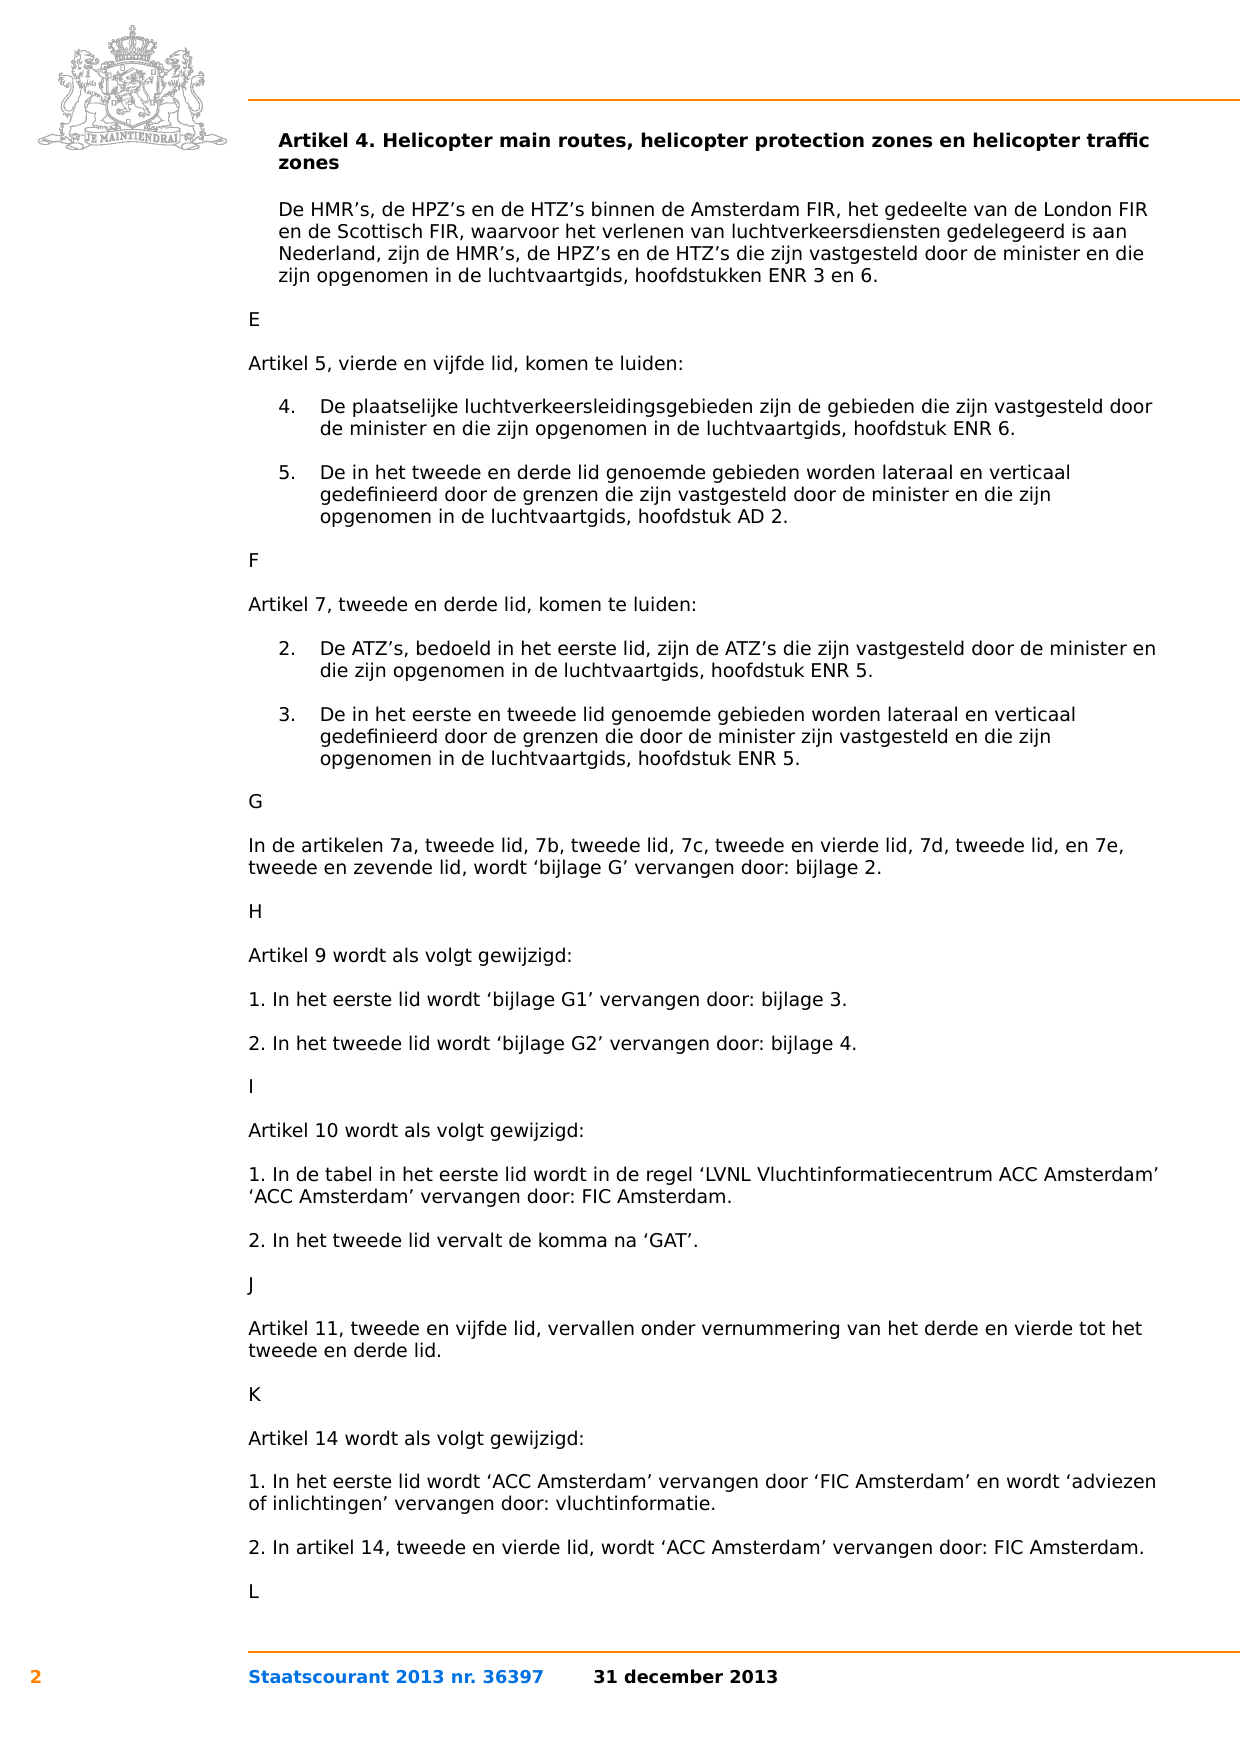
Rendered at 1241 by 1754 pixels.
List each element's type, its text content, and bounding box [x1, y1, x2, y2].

text F [248, 550, 1163, 572]
text Artikel 10 wordt als volgt gewijzigd: [248, 1120, 1163, 1142]
text H [248, 901, 1163, 923]
text 1. In het eerste lid wordt ‘bijlage G1’ vervangen door: bijlage 3. [248, 989, 1163, 1011]
text 3. De in het eerste en tweede lid genoemde gebieden worden lateraal en verticaal gedefinieerd door de grenzen die door de minister zijn vastgesteld en die zijn opgenomen in de luchtvaartgids, hoofdstuk ENR 5. [278, 703, 1163, 769]
text 2. In artikel 14, tweede en vierde lid, wordt ‘ACC Amsterdam’ vervangen door: FIC Amsterdam. [248, 1537, 1163, 1559]
text L [248, 1581, 1163, 1603]
text 2. In het tweede lid wordt ‘bijlage G2’ vervangen door: bijlage 4. [248, 1033, 1163, 1054]
text J [248, 1274, 1163, 1296]
text I [248, 1076, 1163, 1098]
text E [248, 309, 1163, 331]
text 1. In het eerste lid wordt ‘ACC Amsterdam’ vervangen door ‘FIC Amsterdam’ en wordt ‘adviezen of inlichtingen’ vervangen door: vluchtinformatie. [248, 1471, 1163, 1515]
text Artikel 7, tweede en derde lid, komen te luiden: [248, 594, 1163, 616]
text Artikel 9 wordt als volgt gewijzigd: [248, 945, 1163, 967]
subtitle Artikel 4. Helicopter main routes, helicopter protection zones en helicopter traffic zones [278, 130, 1163, 174]
text 2. De ATZ’s, bedoeld in het eerste lid, zijn de ATZ’s die zijn vastgesteld door de minister en die zijn opgenomen in de luchtvaartgids, hoofdstuk ENR 5. [278, 638, 1163, 682]
text De HMR’s, de HPZ’s en de HTZ’s binnen de Amsterdam FIR, het gedeelte van de London FIR en de Scottisch FIR, waarvoor het verlenen van luchtverkeersdiensten gedelegeerd is aan Nederland, zijn de HMR’s, de HPZ’s en de HTZ’s die zijn vastgesteld door de minister en die zijn opgenomen in de luchtvaartgids, hoofdstukken ENR 3 en 6. [278, 199, 1163, 287]
text Artikel 5, vierde en vijfde lid, komen te luiden: [248, 352, 1163, 374]
text In de artikelen 7a, tweede lid, 7b, tweede lid, 7c, tweede en vierde lid, 7d, tweede lid, en 7e, tweede en zevende lid, wordt ‘bijlage G’ vervangen door: bijlage 2. [248, 835, 1163, 879]
text K [248, 1383, 1163, 1406]
text G [248, 791, 1163, 813]
text 5. De in het tweede en derde lid genoemde gebieden worden lateraal en verticaal gedefinieerd door de grenzen die zijn vastgesteld door de minister en die zijn opgenomen in de luchtvaartgids, hoofdstuk AD 2. [278, 462, 1163, 528]
picture [38, 25, 227, 150]
text 4. De plaatselijke luchtverkeersleidingsgebieden zijn de gebieden die zijn vastgesteld door de minister en die zijn opgenomen in de luchtvaartgids, hoofdstuk ENR 6. [278, 396, 1163, 440]
text 1. In de tabel in het eerste lid wordt in de regel ‘LVNL Vluchtinformatiecentrum ACC Amsterdam’ ‘ACC Amsterdam’ vervangen door: FIC Amsterdam. [248, 1164, 1163, 1208]
text Artikel 14 wordt als volgt gewijzigd: [248, 1427, 1163, 1449]
text 2. In het tweede lid vervalt de komma na ‘GAT’. [248, 1230, 1163, 1252]
text Artikel 11, tweede en vijfde lid, vervallen onder vernummering van het derde en vierde tot het tweede en derde lid. [248, 1318, 1163, 1362]
